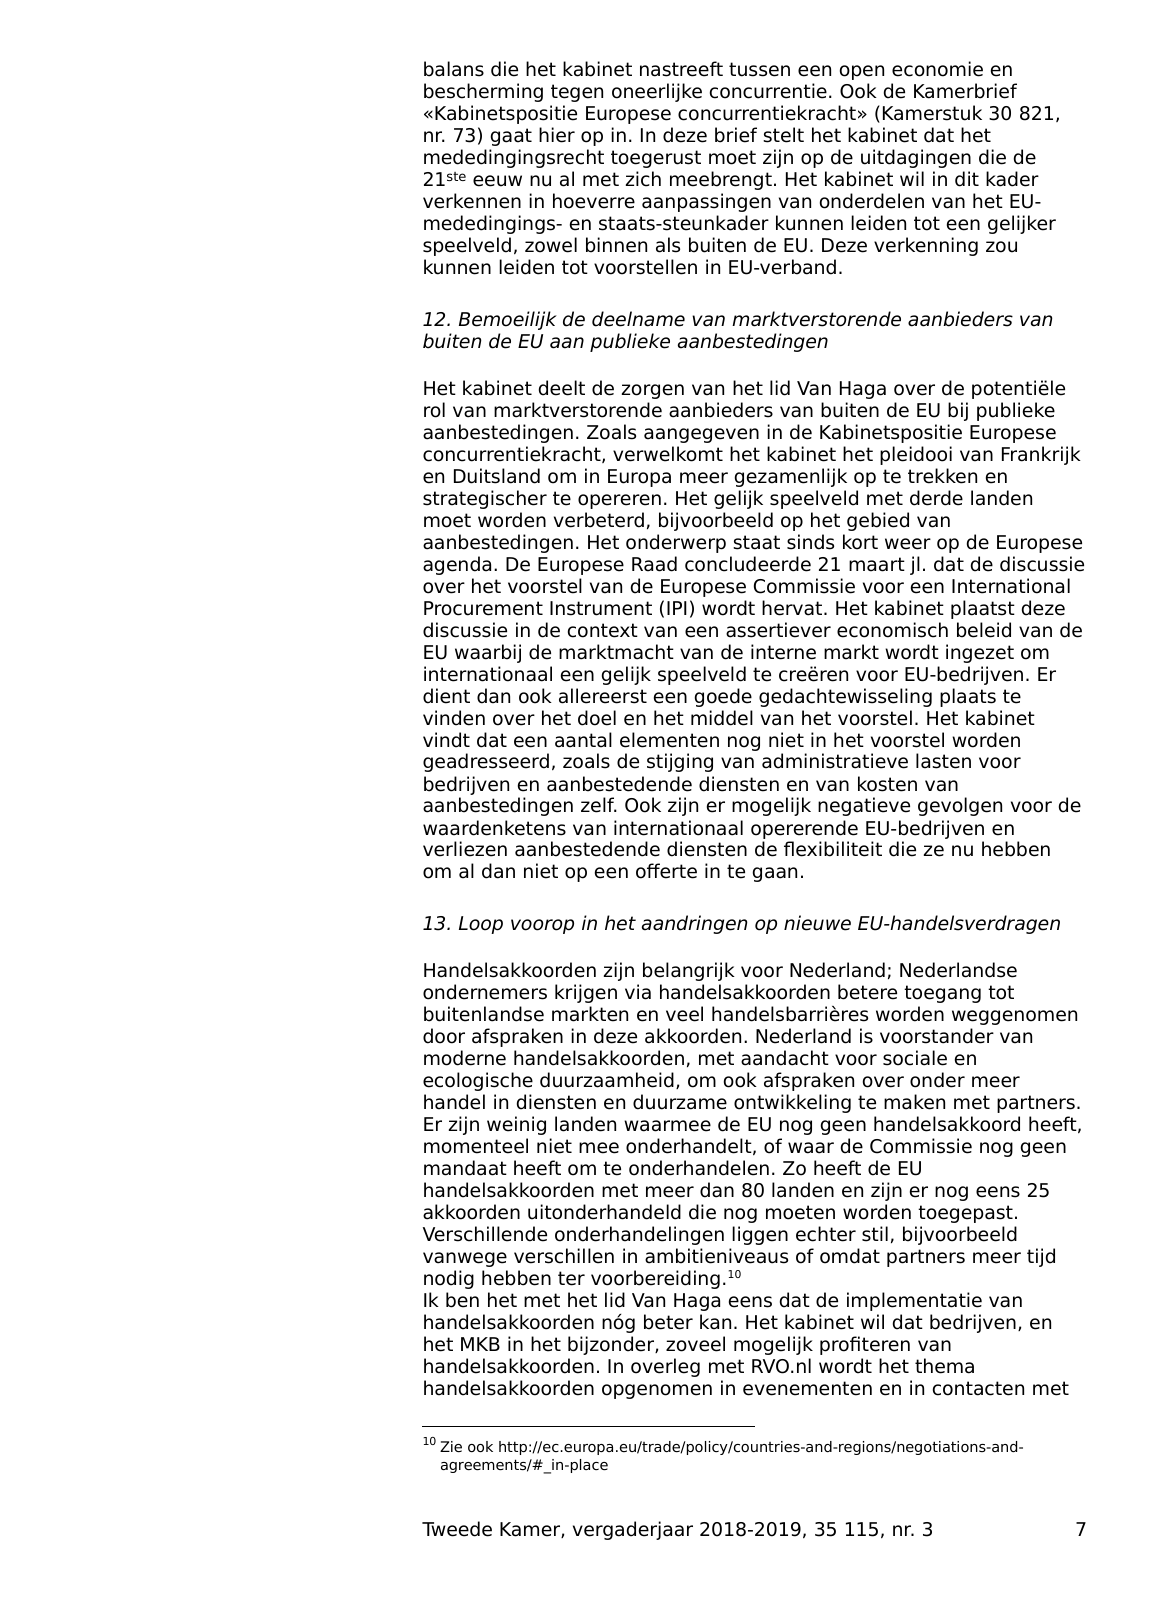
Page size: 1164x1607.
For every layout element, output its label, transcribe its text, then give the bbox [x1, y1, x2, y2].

text Het kabinet deelt de zorgen van het lid Van Haga over de potentiële rol van marktverstorende aanbieders van buiten de EU bij publieke aanbestedingen. Zoals aangegeven in de Kabinetspositie Europese concurrentiekracht, verwelkomt het kabinet het pleidooi van Frankrijk en Duitsland om in Europa meer gezamenlijk op te trekken en strategischer te opereren. Het gelijk speelveld met derde landen moet worden verbeterd, bijvoorbeeld op het gebied van aanbestedingen. Het onderwerp staat sinds kort weer op de Europese agenda. De Europese Raad concludeerde 21 maart jl. dat de discussie over het voorstel van de Europese Commissie voor een International Procurement Instrument (IPI) wordt hervat. Het kabinet plaatst deze discussie in de context van een assertiever economisch beleid van de EU waarbij de marktmacht van de interne markt wordt ingezet om internationaal een gelijk speelveld te creëren voor EU-bedrijven. Er dient dan ook allereerst een goede gedachtewisseling plaats te vinden over het doel en het middel van het voorstel. Het kabinet vindt dat een aantal elementen nog niet in het voorstel worden geadresseerd, zoals de stijging van administratieve lasten voor bedrijven en aanbestedende diensten en van kosten van aanbestedingen zelf. Ook zijn er mogelijk negatieve gevolgen voor de waardenketens van internationaal opererende EU-bedrijven en verliezen aanbestedende diensten de flexibiliteit die ze nu hebben om al dan niet op een offerte in te gaan. [422, 378, 1087, 883]
text Handelsakkoorden zijn belangrijk voor Nederland; Nederlandse ondernemers krijgen via handelsakkoorden betere toegang tot buitenlandse markten en veel handelsbarrières worden weggenomen door afspraken in deze akkoorden. Nederland is voorstander van moderne handelsakkoorden, met aandacht voor sociale en ecologische duurzaamheid, om ook afspraken over onder meer handel in diensten en duurzame ontwikkeling te maken met partners. Er zijn weinig landen waarmee de EU nog geen handelsakkoord heeft, momenteel niet mee onderhandelt, of waar de Commissie nog geen mandaat heeft om te onderhandelen. Zo heeft de EU handelsakkoorden met meer dan 80 landen en zijn er nog eens 25 akkoorden uitonderhandeld die nog moeten worden toegepast. Verschillende onderhandelingen liggen echter stil, bijvoorbeeld vanwege verschillen in ambitieniveaus of omdat partners meer tijd nodig hebben ter voorbereiding. [422, 960, 1087, 1290]
subtitle 13. Loop voorop in het aandringen op nieuwe EU-handelsverdragen [422, 913, 1087, 935]
text balans die het kabinet nastreeft tussen een open economie en bescherming tegen oneerlijke concurrentie. Ook de Kamerbrief «Kabinetspositie Europese concurrentiekracht» (Kamerstuk 30 821, nr. 73) gaat hier op in. In deze brief stelt het kabinet dat het mededingingsrecht toegerust moet zijn op de uitdagingen die de 21ste eeuw nu al met zich meebrengt. Het kabinet wil in dit kader verkennen in hoeverre aanpassingen van onderdelen van het EU-mededingings- en staats-steunkader kunnen leiden tot een gelijker speelveld, zowel binnen als buiten de EU. Deze verkenning zou kunnen leiden tot voorstellen in EU-verband. [422, 59, 1087, 279]
text Zie ook http://ec.europa.eu/trade/policy/countries-and-regions/negotiations-and-agreements/#_in-place [422, 1435, 1087, 1474]
subtitle 12. Bemoeilijk de deelname van marktverstorende aanbieders van buiten de EU aan publieke aanbestedingen [422, 309, 1087, 353]
text Ik ben het met het lid Van Haga eens dat de implementatie van handelsakkoorden nóg beter kan. Het kabinet wil dat bedrijven, en het MKB in het bijzonder, zoveel mogelijk profiteren van handelsakkoorden. In overleg met RVO.nl wordt het thema handelsakkoorden opgenomen in evenementen en in contacten met [422, 1290, 1087, 1400]
